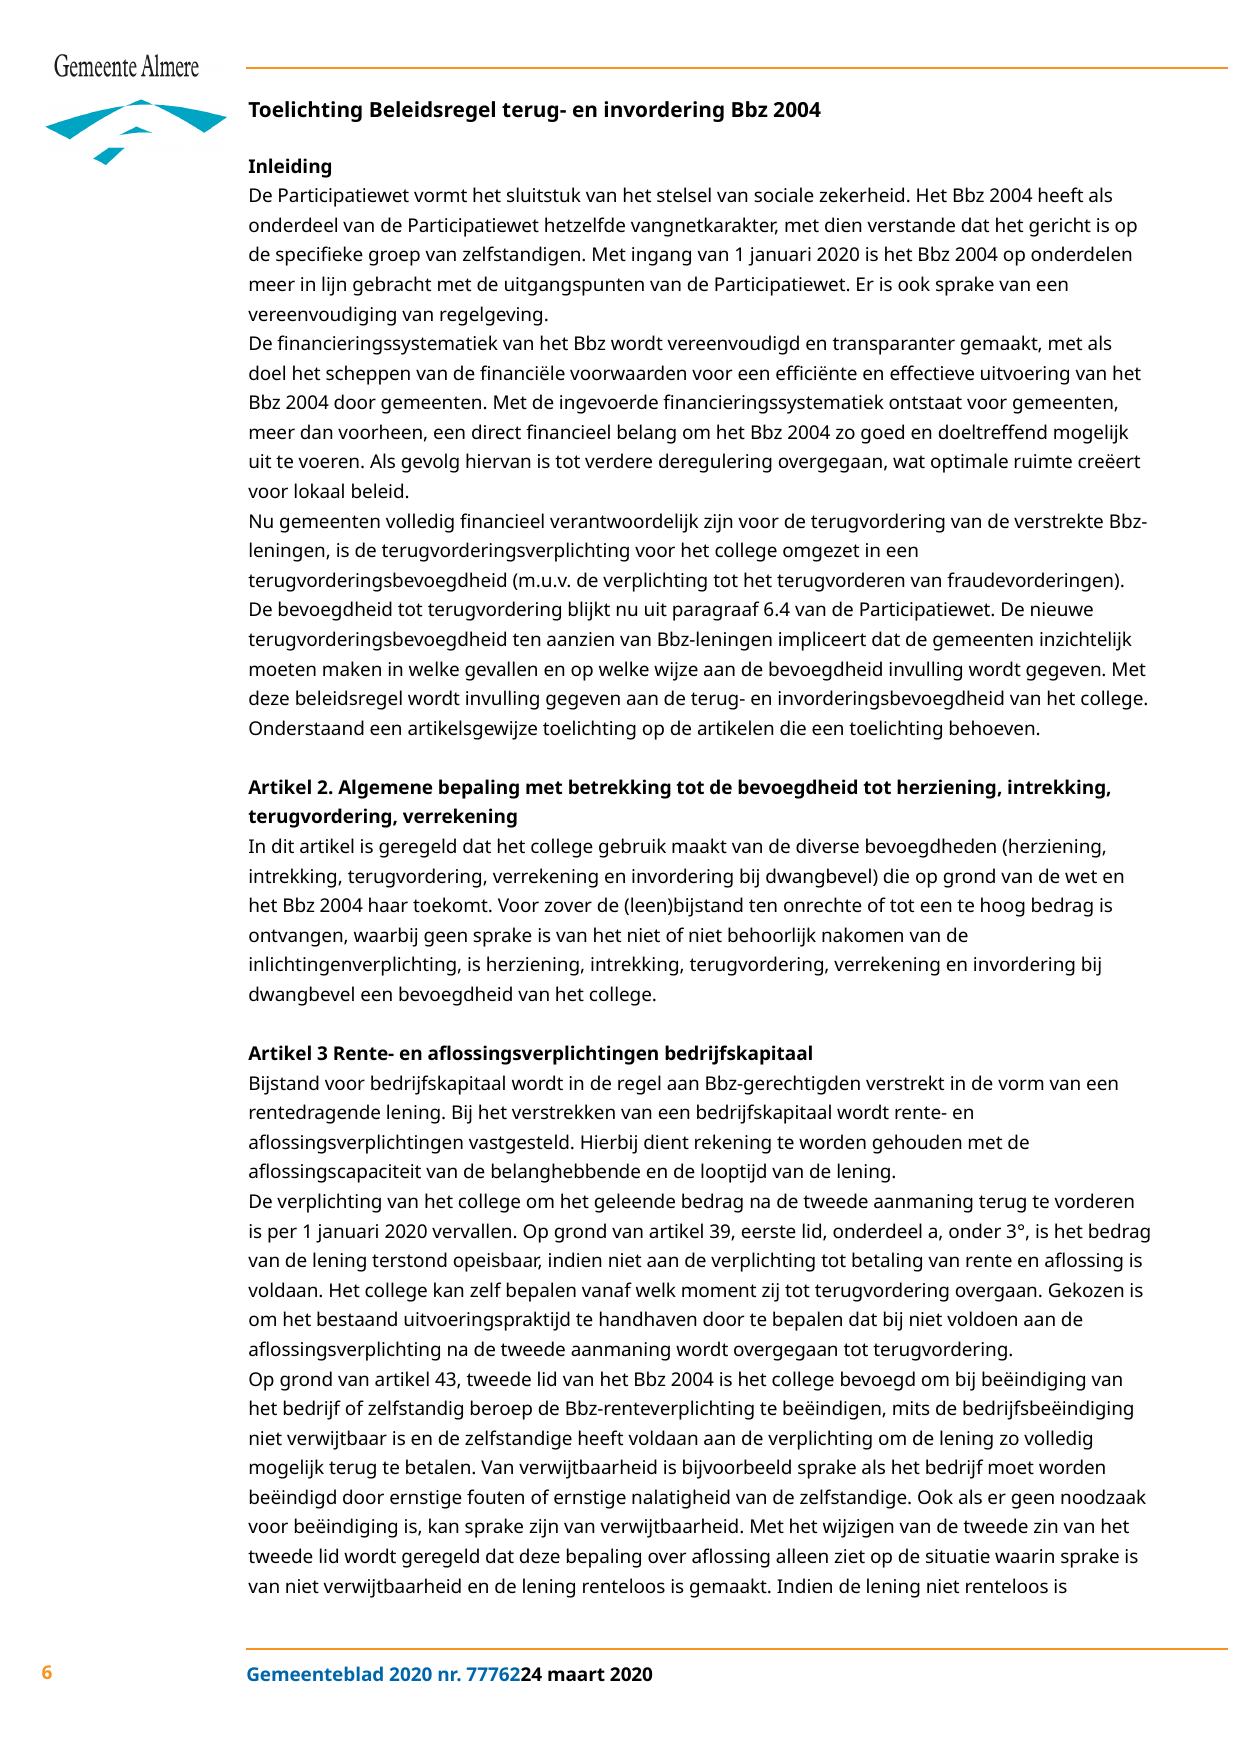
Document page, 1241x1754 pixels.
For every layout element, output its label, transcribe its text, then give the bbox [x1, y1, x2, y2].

text In dit artikel is geregeld dat het college gebruik maakt van de diverse bevoegdheden (herziening, intrekking, terugvordering, verrekening en invordering bij dwangbevel) die op grond van de wet en het Bbz 2004 haar toekomt. Voor zover de (leen)bijstand ten onrechte of tot een te hoog bedrag is ontvangen, waarbij geen sprake is van het niet of niet behoorlijk nakomen van de inlichtingenverplichting, is herziening, intrekking, terugvordering, verrekening en invordering bij dwangbevel een bevoegdheid van het college. [248, 833, 1152, 1007]
text De verplichting van het college om het geleende bedrag na de tweede aanmaning terug te vorderen is per 1 januari 2020 vervallen. Op grond van artikel 39, eerste lid, onderdeel a, onder 3°, is het bedrag van de lening terstond opeisbaar, indien niet aan de verplichting tot betaling van rente en aflossing is voldaan. Het college kan zelf bepalen vanaf welk moment zij tot terugvordering overgaan. Gekozen is om het bestaand uitvoeringspraktijd te handhaven door te bepalen dat bij niet voldoen aan de aflossingsverplichting na de tweede aanmaning wordt overgegaan tot terugvordering. [248, 1188, 1152, 1362]
text Inleiding [248, 153, 1152, 179]
text Nu gemeenten volledig financieel verantwoordelijk zijn voor de terugvordering van de verstrekte Bbz-leningen, is de terugvorderingsverplichting voor het college omgezet in een terugvorderingsbevoegdheid (m.u.v. de verplichting tot het terugvorderen van fraudevorderingen). De bevoegdheid tot terugvordering blijkt nu uit paragraaf 6.4 van de Participatiewet. De nieuwe terugvorderingsbevoegdheid ten aanzien van Bbz-leningen impliceert dat de gemeenten inzichtelijk moeten maken in welke gevallen en op welke wijze aan de bevoegdheid invulling wordt gegeven. Met deze beleidsregel wordt invulling gegeven aan de terug- en invorderingsbevoegdheid van het college. [248, 508, 1152, 711]
text Onderstaand een artikelsgewijze toelichting op de artikelen die een toelichting behoeven. [248, 715, 1152, 741]
text De Participatiewet vormt het sluitstuk van het stelsel van sociale zekerheid. Het Bbz 2004 heeft als onderdeel van de Participatiewet hetzelfde vangnetkarakter, met dien verstande dat het gericht is op de specifieke groep van zelfstandigen. Met ingang van 1 januari 2020 is het Bbz 2004 op onderdelen meer in lijn gebracht met de uitgangspunten van de Participatiewet. Er is ook sprake van een vereenvoudiging van regelgeving. [248, 182, 1152, 327]
text Artikel 2. Algemene bepaling met betrekking tot de bevoegdheid tot herziening, intrekking, terugvordering, verrekening [248, 774, 1152, 829]
text Bijstand voor bedrijfskapitaal wordt in de regel aan Bbz-gerechtigden verstrekt in de vorm van een rentedragende lening. Bij het verstrekken van een bedrijfskapitaal wordt rente- en aflossingsverplichtingen vastgesteld. Hierbij dient rekening te worden gehouden met de aflossingscapaciteit van de belanghebbende en de looptijd van de lening. [248, 1070, 1152, 1184]
text Toelichting Beleidsregel terug- en invordering Bbz 2004 [248, 95, 1152, 123]
text Artikel 3 Rente- en aflossingsverplichtingen bedrijfskapitaal [248, 1040, 1152, 1066]
picture [41, 47, 231, 172]
text Op grond van artikel 43, tweede lid van het Bbz 2004 is het college bevoegd om bij beëindiging van het bedrijf of zelfstandig beroep de Bbz-renteverplichting te beëindigen, mits de bedrijfsbeëindiging niet verwijtbaar is en de zelfstandige heeft voldaan aan de verplichting om de lening zo volledig mogelijk terug te betalen. Van verwijtbaarheid is bijvoorbeeld sprake als het bedrijf moet worden beëindigd door ernstige fouten of ernstige nalatigheid van de zelfstandige. Ook als er geen noodzaak voor beëindiging is, kan sprake zijn van verwijtbaarheid. Met het wijzigen van de tweede zin van het tweede lid wordt geregeld dat deze bepaling over aflossing alleen ziet op de situatie waarin sprake is van niet verwijtbaarheid en de lening renteloos is gemaakt. Indien de lening niet renteloos is [248, 1366, 1152, 1599]
text De financieringssystematiek van het Bbz wordt vereenvoudigd en transparanter gemaakt, met als doel het scheppen van de financiële voorwaarden voor een efficiënte en effectieve uitvoering van het Bbz 2004 door gemeenten. Met de ingevoerde financieringssystematiek ontstaat voor gemeenten, meer dan voorheen, een direct financieel belang om het Bbz 2004 zo goed en doeltreffend mogelijk uit te voeren. Als gevolg hiervan is tot verdere deregulering overgegaan, wat optimale ruimte creëert voor lokaal beleid. [248, 330, 1152, 504]
